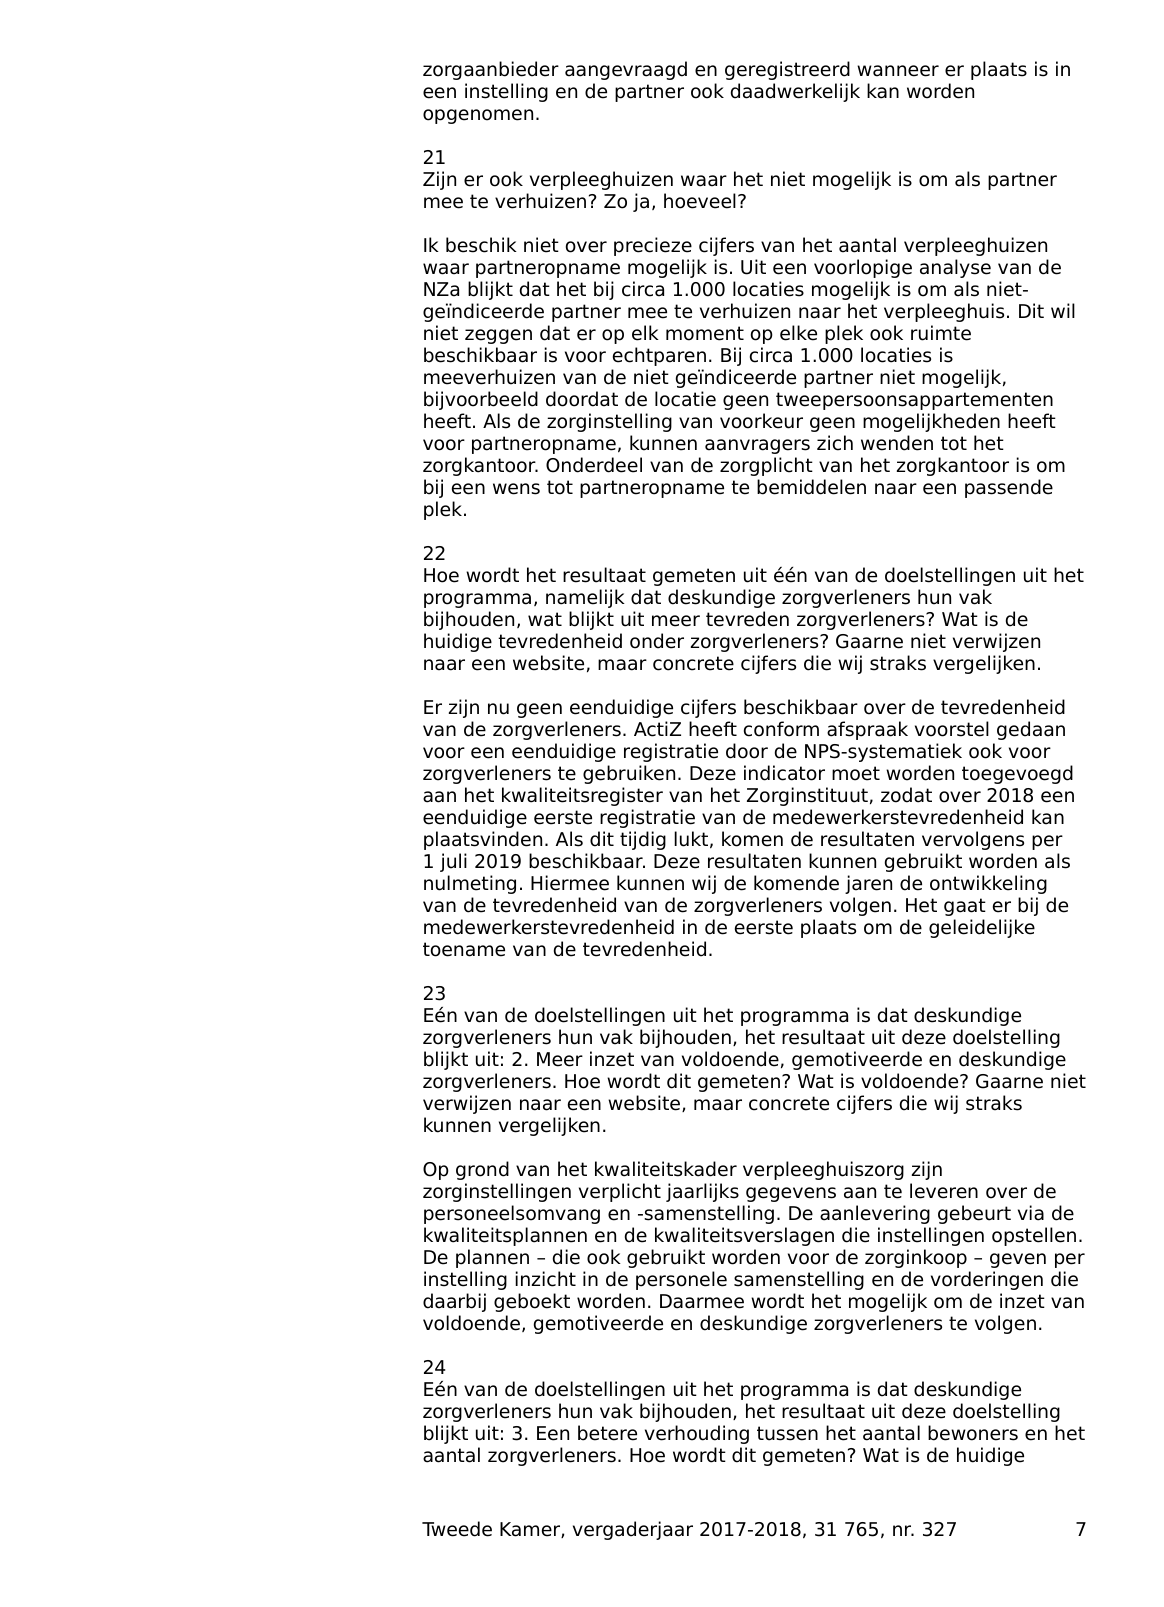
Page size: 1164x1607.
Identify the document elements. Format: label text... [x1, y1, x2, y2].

text 22 [422, 543, 1087, 565]
text Ik beschik niet over precieze cijfers van het aantal verpleeghuizen waar partneropname mogelijk is. Uit een voorlopige analyse van de NZa blijkt dat het bij circa 1.000 locaties mogelijk is om als niet-geïndiceerde partner mee te verhuizen naar het verpleeghuis. Dit wil niet zeggen dat er op elk moment op elke plek ook ruimte beschikbaar is voor echtparen. Bij circa 1.000 locaties is meeverhuizen van de niet geïndiceerde partner niet mogelijk, bijvoorbeeld doordat de locatie geen tweepersoonsappartementen heeft. Als de zorginstelling van voorkeur geen mogelijkheden heeft voor partneropname, kunnen aanvragers zich wenden tot het zorgkantoor. Onderdeel van de zorgplicht van het zorgkantoor is om bij een wens tot partneropname te bemiddelen naar een passende plek. [422, 235, 1087, 521]
text 21 [422, 147, 1087, 169]
text zorgaanbieder aangevraagd en geregistreerd wanneer er plaats is in een instelling en de partner ook daadwerkelijk kan worden opgenomen. [422, 59, 1087, 125]
text Op grond van het kwaliteitskader verpleeghuiszorg zijn zorginstellingen verplicht jaarlijks gegevens aan te leveren over de personeelsomvang en -samenstelling. De aanlevering gebeurt via de kwaliteitsplannen en de kwaliteitsverslagen die instellingen opstellen. De plannen – die ook gebruikt worden voor de zorginkoop – geven per instelling inzicht in de personele samenstelling en de vorderingen die daarbij geboekt worden. Daarmee wordt het mogelijk om de inzet van voldoende, gemotiveerde en deskundige zorgverleners te volgen. [422, 1159, 1087, 1335]
text Er zijn nu geen eenduidige cijfers beschikbaar over de tevredenheid van de zorgverleners. ActiZ heeft conform afspraak voorstel gedaan voor een eenduidige registratie door de NPS-systematiek ook voor zorgverleners te gebruiken. Deze indicator moet worden toegevoegd aan het kwaliteitsregister van het Zorginstituut, zodat over 2018 een eenduidige eerste registratie van de medewerkerstevredenheid kan plaatsvinden. Als dit tijdig lukt, komen de resultaten vervolgens per 1 juli 2019 beschikbaar. Deze resultaten kunnen gebruikt worden als nulmeting. Hiermee kunnen wij de komende jaren de ontwikkeling van de tevredenheid van de zorgverleners volgen. Het gaat er bij de medewerkerstevredenheid in de eerste plaats om de geleidelijke toename van de tevredenheid. [422, 697, 1087, 961]
text Eén van de doelstellingen uit het programma is dat deskundige zorgverleners hun vak bijhouden, het resultaat uit deze doelstelling blijkt uit: 3. Een betere verhouding tussen het aantal bewoners en het aantal zorgverleners. Hoe wordt dit gemeten? Wat is de huidige [422, 1379, 1087, 1467]
text 24 [422, 1357, 1087, 1379]
text Eén van de doelstellingen uit het programma is dat deskundige zorgverleners hun vak bijhouden, het resultaat uit deze doelstelling blijkt uit: 2. Meer inzet van voldoende, gemotiveerde en deskundige zorgverleners. Hoe wordt dit gemeten? Wat is voldoende? Gaarne niet verwijzen naar een website, maar concrete cijfers die wij straks kunnen vergelijken. [422, 1005, 1087, 1137]
text Hoe wordt het resultaat gemeten uit één van de doelstellingen uit het programma, namelijk dat deskundige zorgverleners hun vak bijhouden, wat blijkt uit meer tevreden zorgverleners? Wat is de huidige tevredenheid onder zorgverleners? Gaarne niet verwijzen naar een website, maar concrete cijfers die wij straks vergelijken. [422, 565, 1087, 675]
text Zijn er ook verpleeghuizen waar het niet mogelijk is om als partner mee te verhuizen? Zo ja, hoeveel? [422, 169, 1087, 213]
text 23 [422, 983, 1087, 1005]
